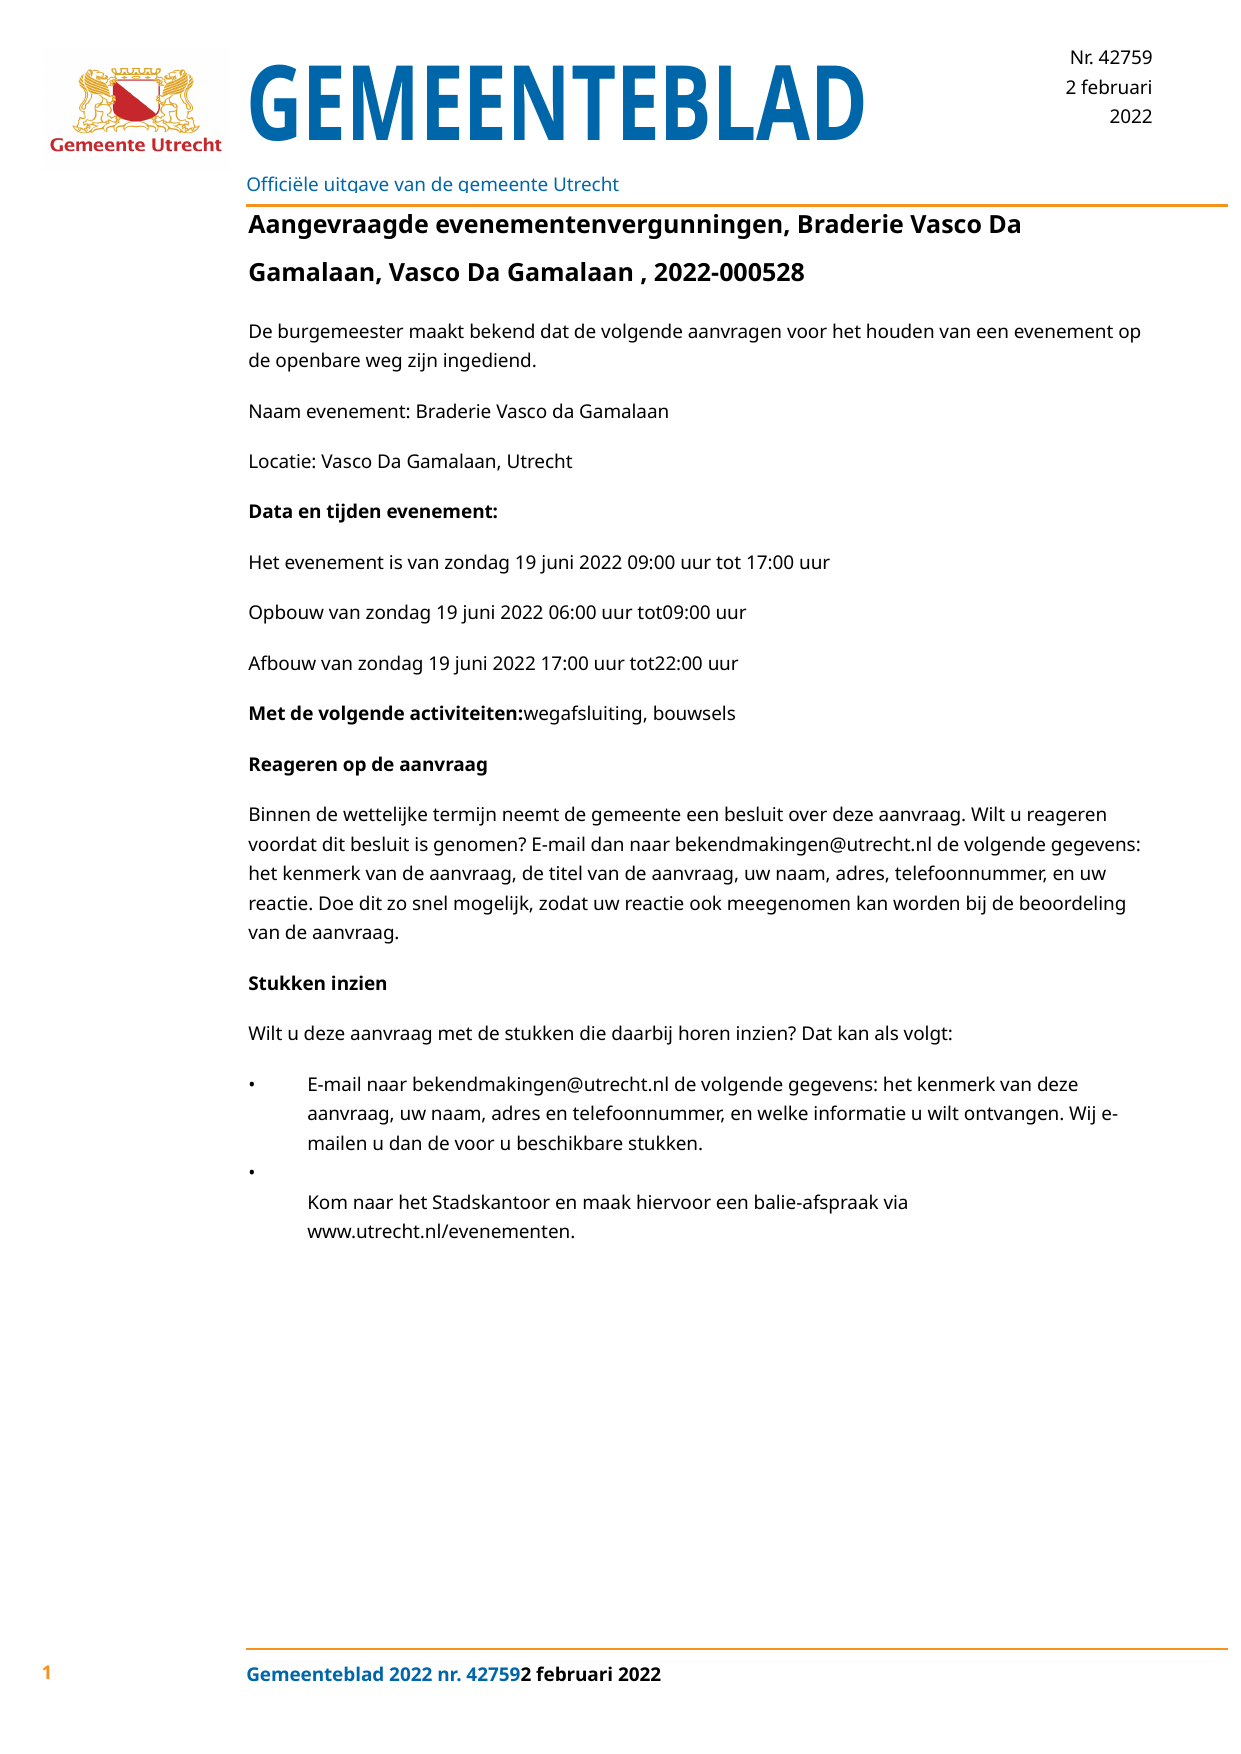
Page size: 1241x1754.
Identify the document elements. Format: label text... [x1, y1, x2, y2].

picture [41, 47, 231, 172]
list E-mail naar bekendmakingen@utrecht.nl de volgende gegevens: het kenmerk van deze aanvraag, uw naam, adres en telefoonnummer, en welke informatie u wilt ontvangen. Wij e-mailen u dan de voor u beschikbare stukken. [248, 1071, 1152, 1156]
text Wilt u deze aanvraag met de stukken die daarbij horen inzien? Dat kan als volgt: [248, 1020, 1152, 1046]
text Naam evenement: Braderie Vasco da Gamalaan [248, 398, 1152, 424]
text Reageren op de aanvraag [248, 751, 1152, 777]
text Stukken inzien [248, 970, 1152, 996]
text Binnen de wettelijke termijn neemt de gemeente een besluit over deze aanvraag. Wilt u reageren voordat dit besluit is genomen? E-mail dan naar bekendmakingen@utrecht.nl de volgende gegevens: het kenmerk van de aanvraag, de titel van de aanvraag, uw naam, adres, telefoonnummer, en uw reactie. Doe dit zo snel mogelijk, zodat uw reactie ook meegenomen kan worden bij de beoordeling van de aanvraag. [248, 801, 1152, 945]
text Het evenement is van zondag 19 juni 2022 09:00 uur tot 17:00 uur [248, 549, 1152, 575]
text Opbouw van zondag 19 juni 2022 06:00 uur tot09:00 uur [248, 599, 1152, 625]
text Afbouw van zondag 19 juni 2022 17:00 uur tot22:00 uur [248, 650, 1152, 676]
text De burgemeester maakt bekend dat de volgende aanvragen voor het houden van een evenement op de openbare weg zijn ingediend. [248, 318, 1152, 373]
text Aangevraagde evenementenvergunningen, Braderie Vasco Da Gamalaan, Vasco Da Gamalaan , 2022-000528 [248, 207, 1152, 288]
text Data en tijden evenement: [248, 499, 1152, 524]
list Kom naar het Stadskantoor en maak hiervoor een balie-afspraak via www.utrecht.nl/evenementen. [248, 1189, 1152, 1244]
text Locatie: Vasco Da Gamalaan, Utrecht [248, 448, 1152, 474]
text Met de volgende activiteiten:wegafsluiting, bouwsels [248, 700, 1152, 726]
